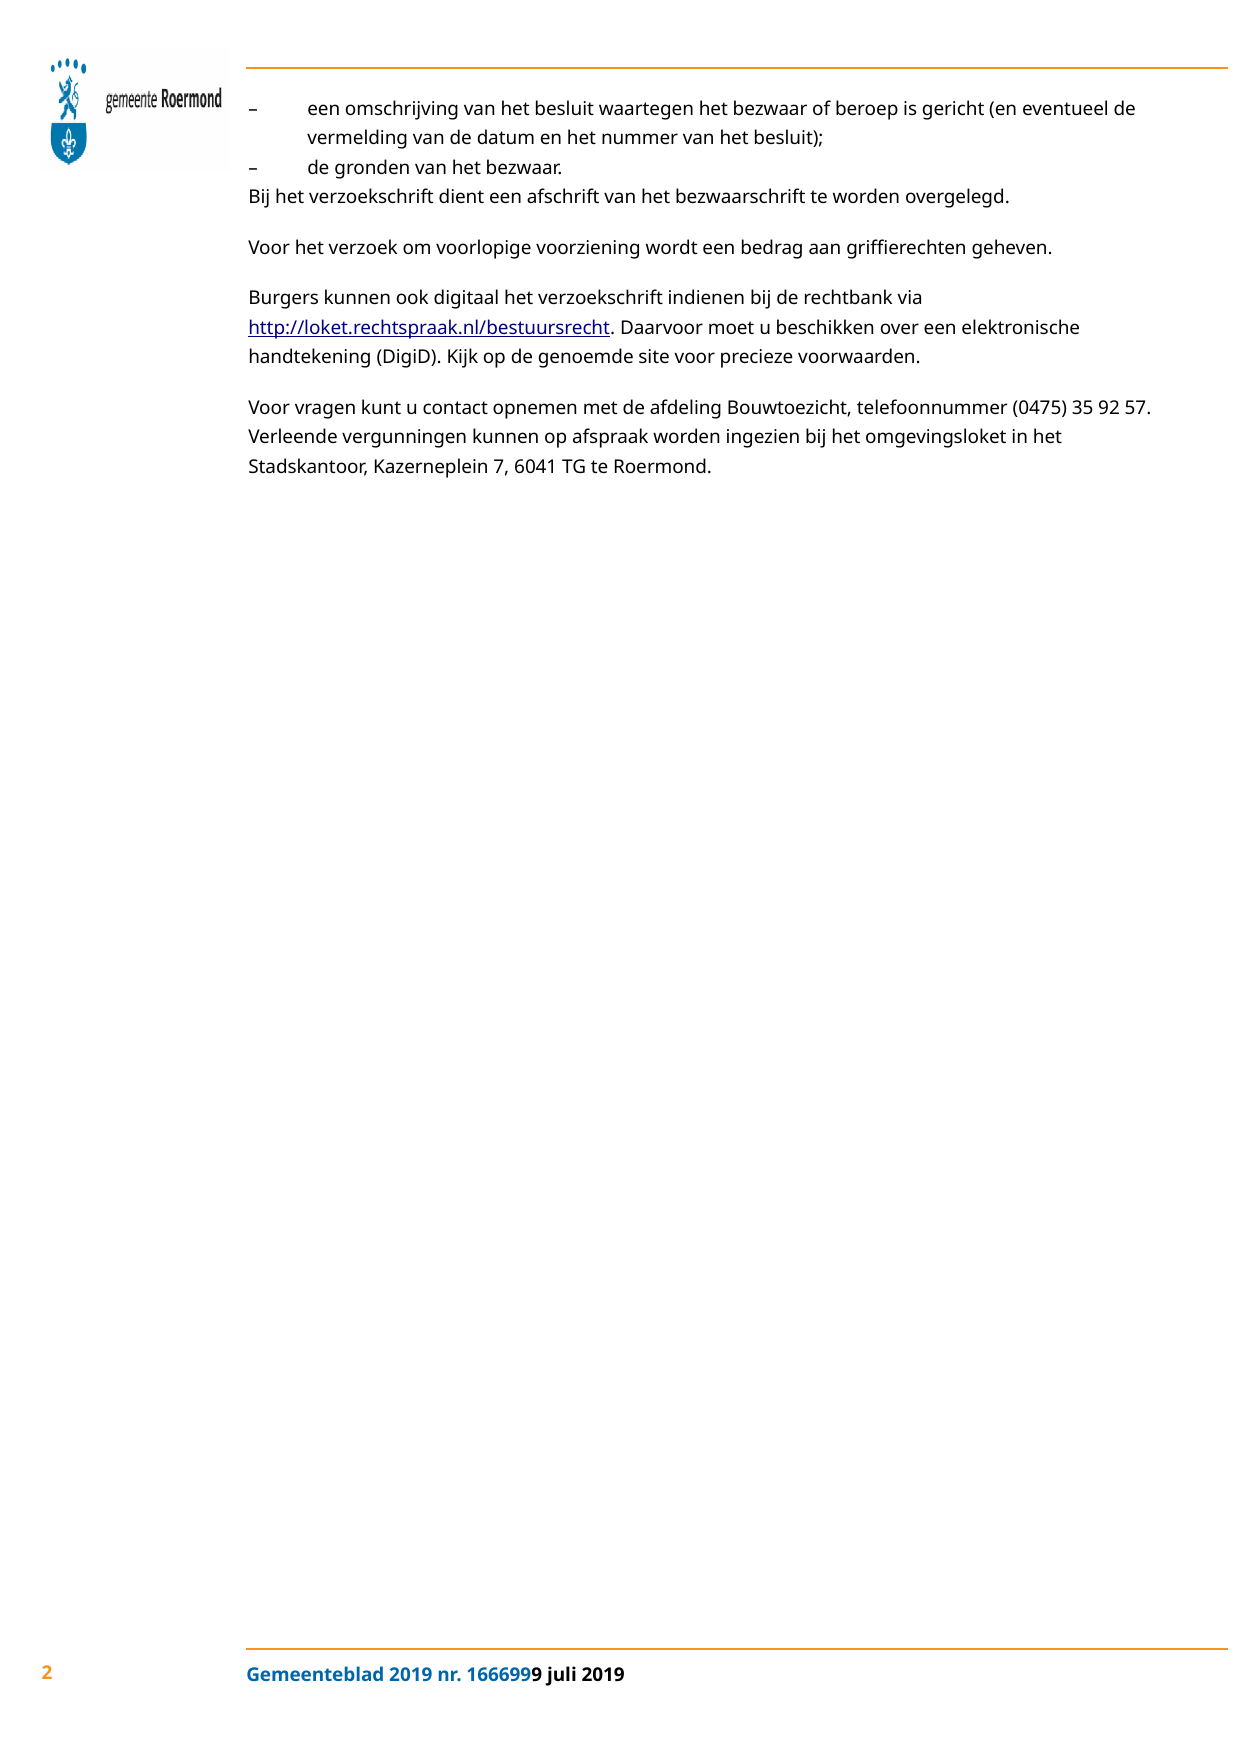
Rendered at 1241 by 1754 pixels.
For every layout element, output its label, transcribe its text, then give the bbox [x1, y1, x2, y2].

text Burgers kunnen ook digitaal het verzoekschrift indienen bij de rechtbank via http://loket.rechtspraak.nl/bestuursrecht. Daarvoor moet u beschikken over een elektronische handtekening (DigiD). Kijk op de genoemde site voor precieze voorwaarden. [248, 284, 1152, 369]
text Bij het verzoekschrift dient een afschrift van het bezwaarschrift te worden overgelegd. [248, 183, 1152, 209]
text Voor het verzoek om voorlopige voorziening wordt een bedrag aan griffierechten geheven. [248, 234, 1152, 260]
text Voor vragen kunt u contact opnemen met de afdeling Bouwtoezicht, telefoonnummer (0475) 35 92 57. Verleende vergunningen kunnen op afspraak worden ingezien bij het omgevingsloket in het Stadskantoor, Kazerneplein 7, 6041 TG te Roermond. [248, 394, 1152, 479]
picture [41, 47, 231, 172]
list een omschrijving van het besluit waartegen het bezwaar of beroep is gericht (en eventueel de vermelding van de datum en het nummer van het besluit); [248, 95, 1152, 150]
list de gronden van het bezwaar. [248, 154, 1152, 180]
